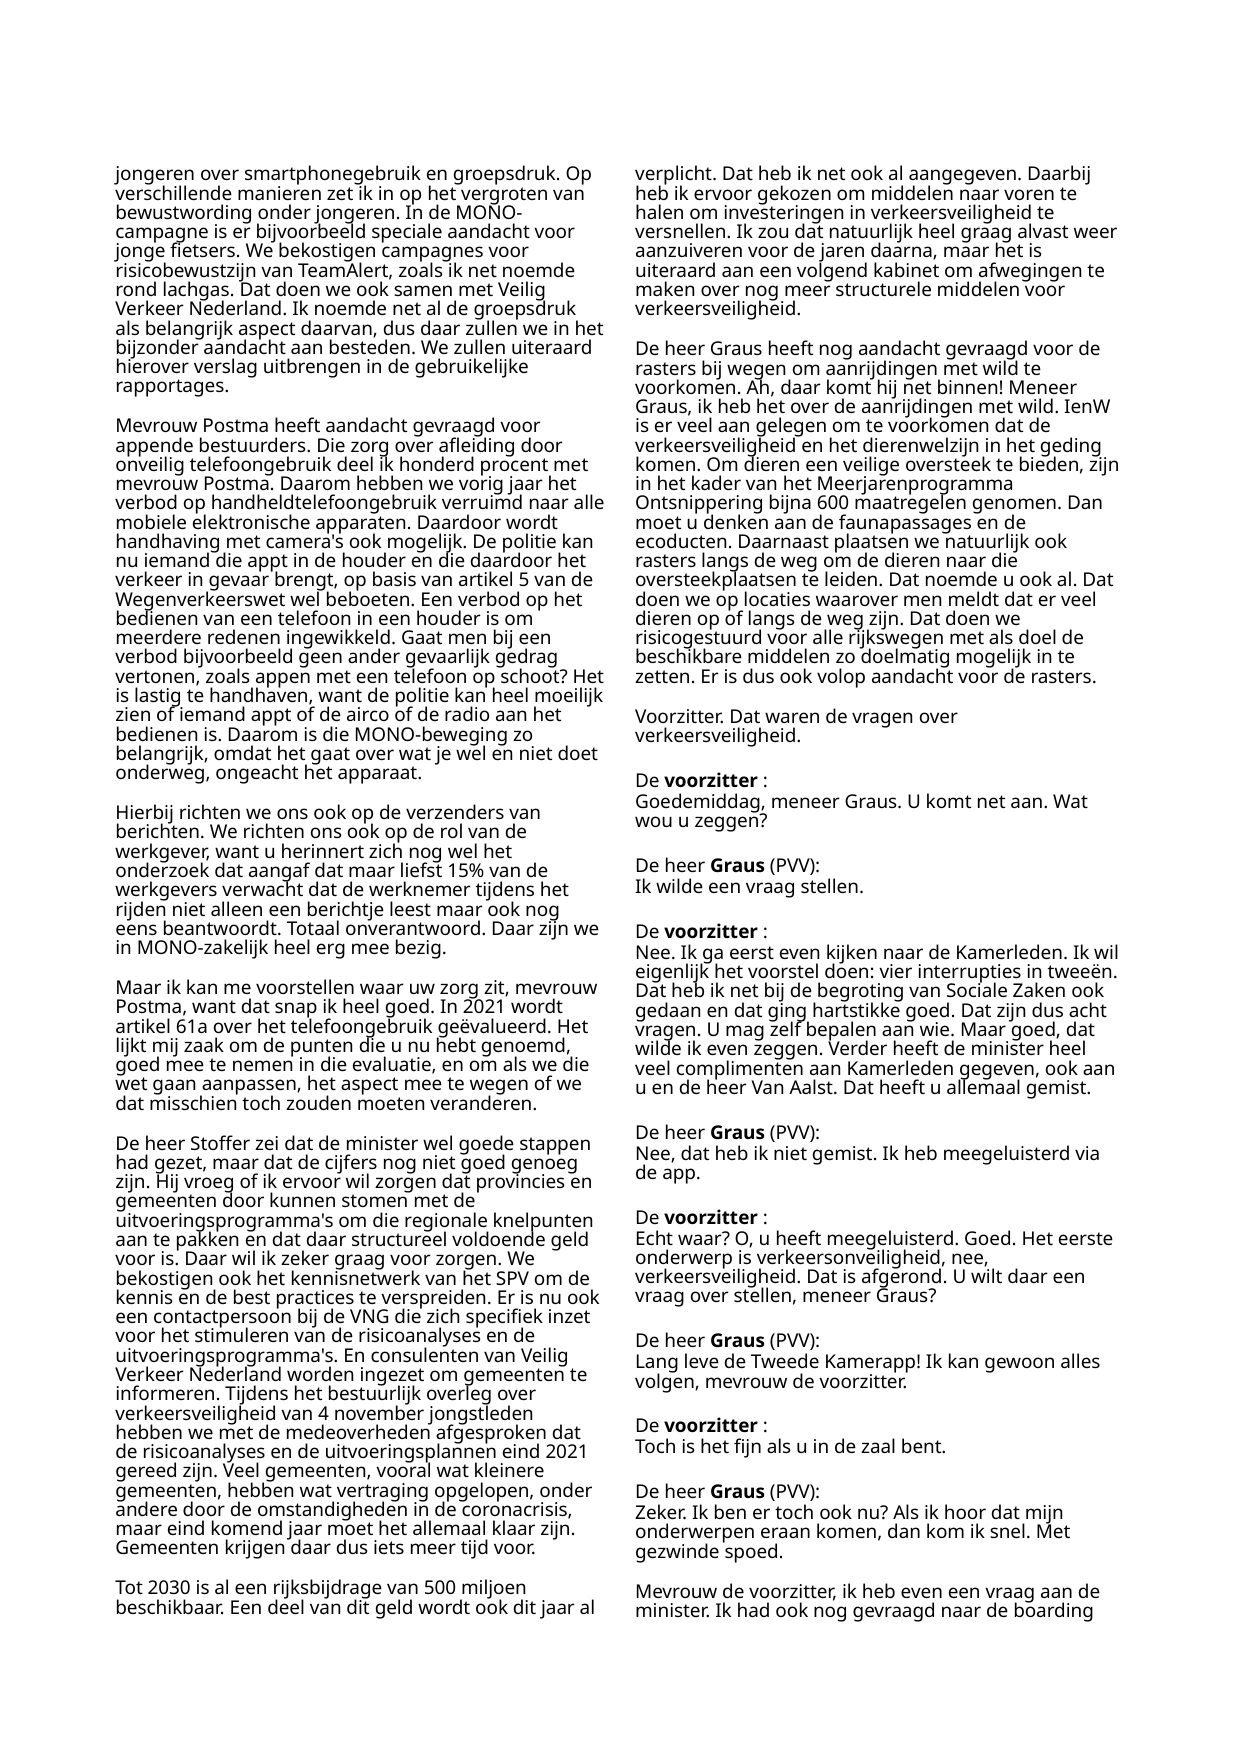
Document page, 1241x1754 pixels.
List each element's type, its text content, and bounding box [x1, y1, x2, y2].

text Nee, dat heb ik niet gemist. Ik heb meegeluisterd via de app. [635, 1144, 1125, 1183]
text De heer Graus (PVV): [635, 1328, 1125, 1353]
text Hierbij richten we ons ook op de verzenders van berichten. We richten ons ook op de rol van de werkgever, want u herinnert zich nog wel het onderzoek dat aangaf dat maar liefst 15% van de werkgevers verwacht dat de werknemer tijdens het rijden niet alleen een berichtje leest maar ook nog eens beantwoordt. Totaal onverantwoord. Daar zijn we in MONO-zakelijk heel erg mee bezig. [115, 804, 605, 958]
text Zeker. Ik ben er toch ook nu? Als ik hoor dat mijn onderwerpen eraan komen, dan kom ik snel. Met gezwinde spoed. [635, 1504, 1125, 1562]
text jongeren over smartphonegebruik en groepsdruk. Op verschillende manieren zet ik in op het vergroten van bewustwording onder jongeren. In de MONO-campagne is er bijvoorbeeld speciale aandacht voor jonge fietsers. We bekostigen campagnes voor risicobewustzijn van TeamAlert, zoals ik net noemde rond lachgas. Dat doen we ook samen met Veilig Verkeer Nederland. Ik noemde net al de groepsdruk als belangrijk aspect daarvan, dus daar zullen we in het bijzonder aandacht aan besteden. We zullen uiteraard hierover verslag uitbrengen in de gebruikelijke rapportages. [115, 165, 605, 397]
text De heer Graus (PVV): [635, 1119, 1125, 1144]
text De voorzitter : [635, 1204, 1125, 1230]
text Nee. Ik ga eerst even kijken naar de Kamerleden. Ik wil eigenlijk het voorstel doen: vier interrupties in tweeën. Dat heb ik net bij de begroting van Sociale Zaken ook gedaan en dat ging hartstikke goed. Dat zijn dus acht vragen. U mag zelf bepalen aan wie. Maar goed, dat wilde ik even zeggen. Verder heeft de minister heel veel complimenten aan Kamerleden gegeven, ook aan u en de heer Van Aalst. Dat heeft u allemaal gemist. [635, 944, 1125, 1098]
text De voorzitter : [635, 1413, 1125, 1438]
text De voorzitter : [635, 918, 1125, 944]
text De heer Graus heeft nog aandacht gevraagd voor de rasters bij wegen om aanrijdingen met wild te voorkomen. Ah, daar komt hij net binnen! Meneer Graus, ik heb het over de aanrijdingen met wild. IenW is er veel aan gelegen om te voorkomen dat de verkeersveiligheid en het dierenwelzijn in het geding komen. Om dieren een veilige oversteek te bieden, zijn in het kader van het Meerjarenprogramma Ontsnippering bijna 600 maatregelen genomen. Dan moet u denken aan de faunapassages en de ecoducten. Daarnaast plaatsen we natuurlijk ook rasters langs de weg om de dieren naar die oversteekplaatsen te leiden. Dat noemde u ook al. Dat doen we op locaties waarover men meldt dat er veel dieren op of langs de weg zijn. Dat doen we risicogestuurd voor alle rijkswegen met als doel de beschikbare middelen zo doelmatig mogelijk in te zetten. Er is dus ook volop aandacht voor de rasters. [635, 340, 1125, 687]
text Toch is het fijn als u in de zaal bent. [635, 1438, 1125, 1458]
text Lang leve de Tweede Kamerapp! Ik kan gewoon alles volgen, mevrouw de voorzitter. [635, 1353, 1125, 1392]
text Voorzitter. Dat waren de vragen over verkeersveiligheid. [635, 708, 1125, 746]
text Goedemiddag, meneer Graus. U komt net aan. Wat wou u zeggen? [635, 793, 1125, 831]
text Ik wilde een vraag stellen. [635, 878, 1125, 897]
text verplicht. Dat heb ik net ook al aangegeven. Daarbij heb ik ervoor gekozen om middelen naar voren te halen om investeringen in verkeersveiligheid te versnellen. Ik zou dat natuurlijk heel graag alvast weer aanzuiveren voor de jaren daarna, maar het is uiteraard aan een volgend kabinet om afwegingen te maken over nog meer structurele middelen voor verkeersveiligheid. [635, 165, 1125, 319]
text Maar ik kan me voorstellen waar uw zorg zit, mevrouw Postma, want dat snap ik heel goed. In 2021 wordt artikel 61a over het telefoongebruik geëvalueerd. Het lijkt mij zaak om de punten die u nu hebt genoemd, goed mee te nemen in die evaluatie, en om als we die wet gaan aanpassen, het aspect mee te wegen of we dat misschien toch zouden moeten veranderen. [115, 979, 605, 1114]
text Echt waar? O, u heeft meegeluisterd. Goed. Het eerste onderwerp is verkeersonveiligheid, nee, verkeersveiligheid. Dat is afgerond. U wilt daar een vraag over stellen, meneer Graus? [635, 1230, 1125, 1307]
text De voorzitter : [635, 767, 1125, 793]
text De heer Graus (PVV): [635, 1478, 1125, 1504]
text De heer Stoffer zei dat de minister wel goede stappen had gezet, maar dat de cijfers nog niet goed genoeg zijn. Hij vroeg of ik ervoor wil zorgen dat provincies en gemeenten door kunnen stomen met de uitvoeringsprogramma's om die regionale knelpunten aan te pakken en dat daar structureel voldoende geld voor is. Daar wil ik zeker graag voor zorgen. We bekostigen ook het kennisnetwerk van het SPV om de kennis en de best practices te verspreiden. Er is nu ook een contactpersoon bij de VNG die zich specifiek inzet voor het stimuleren van de risicoanalyses en de uitvoeringsprogramma's. En consulenten van Veilig Verkeer Nederland worden ingezet om gemeenten te informeren. Tijdens het bestuurlijk overleg over verkeersveiligheid van 4 november jongstleden hebben we met de medeoverheden afgesproken dat de risicoanalyses en de uitvoeringsplannen eind 2021 gereed zijn. Veel gemeenten, vooral wat kleinere gemeenten, hebben wat vertraging opgelopen, onder andere door de omstandigheden in de coronacrisis, maar eind komend jaar moet het allemaal klaar zijn. Gemeenten krijgen daar dus iets meer tijd voor. [115, 1135, 605, 1559]
text Mevrouw Postma heeft aandacht gevraagd voor appende bestuurders. Die zorg over afleiding door onveilig telefoongebruik deel ik honderd procent met mevrouw Postma. Daarom hebben we vorig jaar het verbod op handheldtelefoongebruik verruimd naar alle mobiele elektronische apparaten. Daardoor wordt handhaving met camera's ook mogelijk. De politie kan nu iemand die appt in de houder en die daardoor het verkeer in gevaar brengt, op basis van artikel 5 van de Wegenverkeerswet wel beboeten. Een verbod op het bedienen van een telefoon in een houder is om meerdere redenen ingewikkeld. Gaat men bij een verbod bijvoorbeeld geen ander gevaarlijk gedrag vertonen, zoals appen met een telefoon op schoot? Het is lastig te handhaven, want de politie kan heel moeilijk zien of iemand appt of de airco of de radio aan het bedienen is. Daarom is die MONO-beweging zo belangrijk, omdat het gaat over wat je wel en niet doet onderweg, ongeacht het apparaat. [115, 417, 605, 783]
text Mevrouw de voorzitter, ik heb even een vraag aan de minister. Ik had ook nog gevraagd naar de boarding [635, 1583, 1125, 1621]
text De heer Graus (PVV): [635, 852, 1125, 878]
text Tot 2030 is al een rijksbijdrage van 500 miljoen beschikbaar. Een deel van dit geld wordt ook dit jaar al [115, 1579, 605, 1618]
